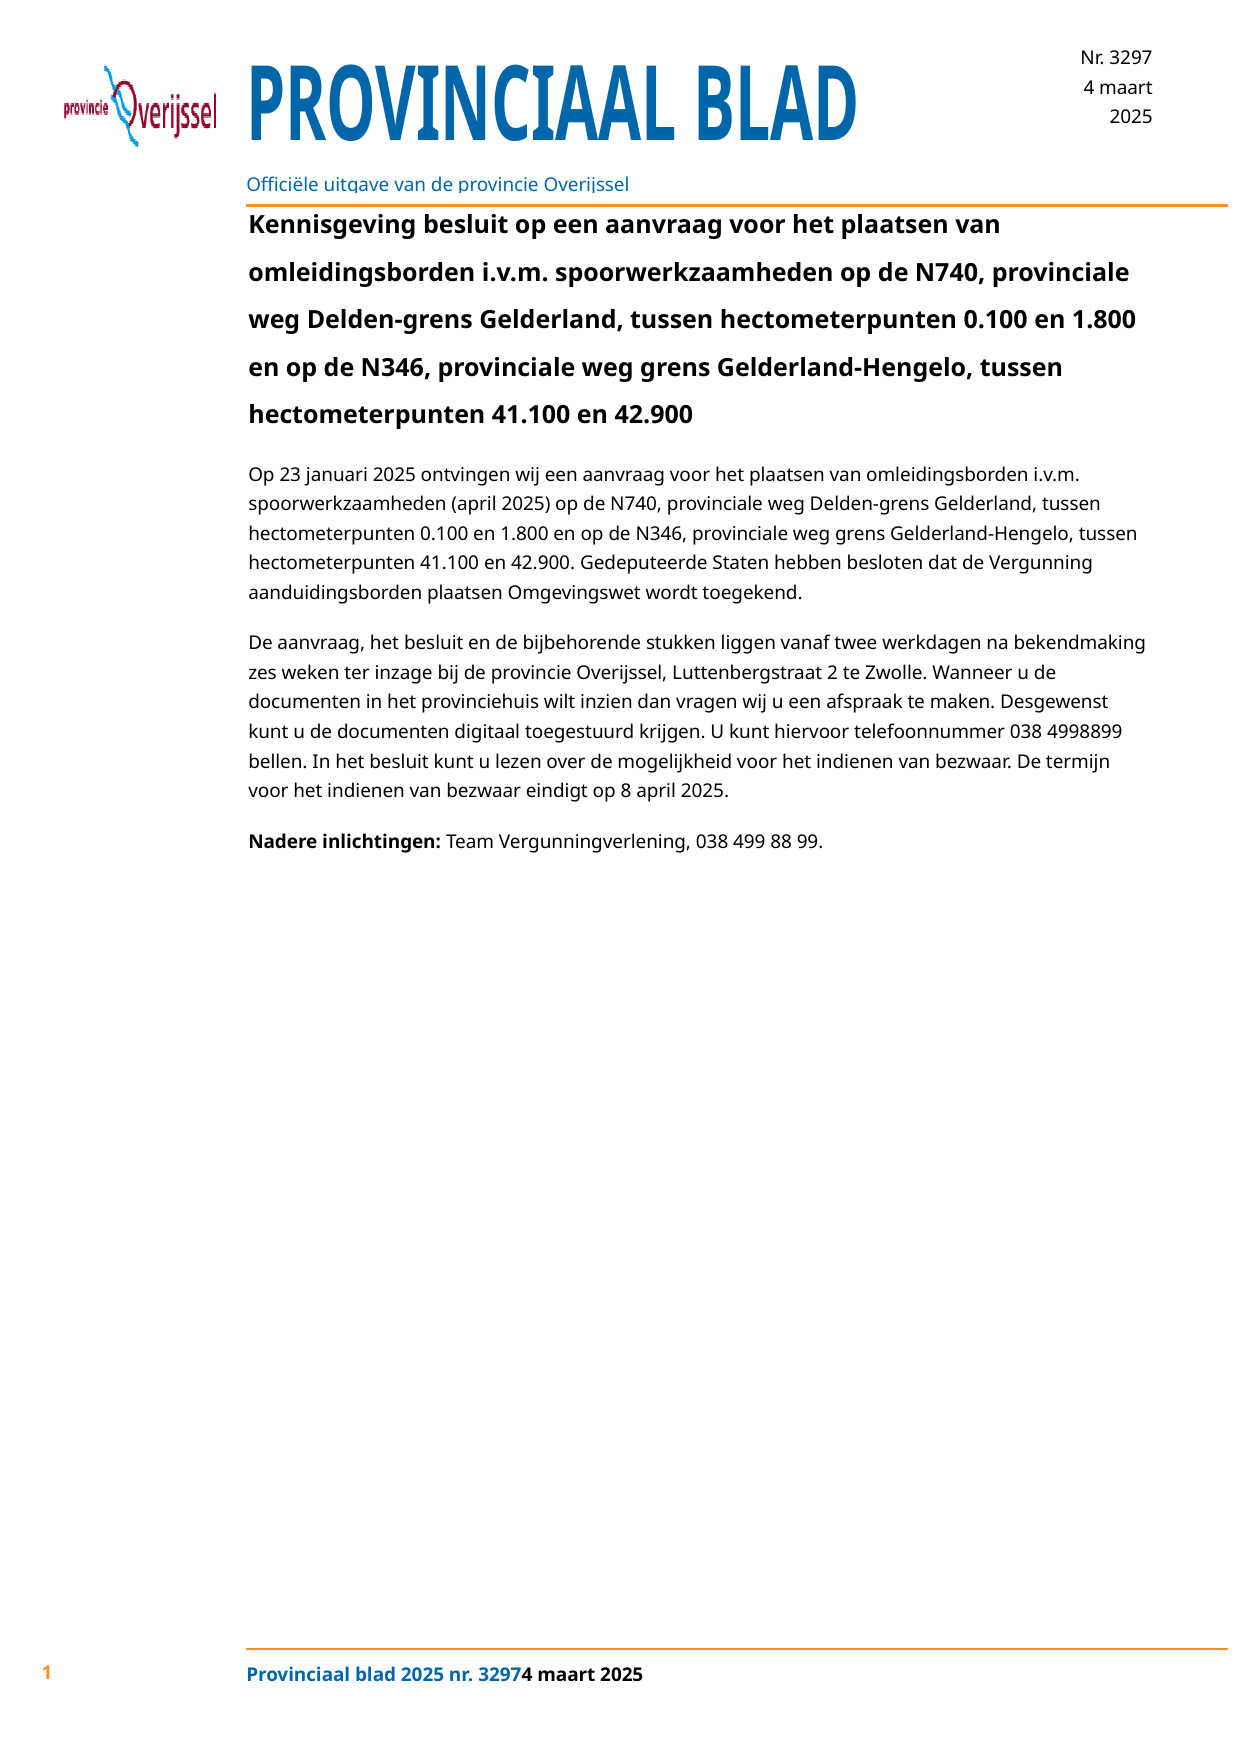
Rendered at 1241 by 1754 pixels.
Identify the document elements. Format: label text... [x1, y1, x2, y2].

text Op 23 januari 2025 ontvingen wij een aanvraag voor het plaatsen van omleidingsborden i.v.m. spoorwerkzaamheden (april 2025) op de N740, provinciale weg Delden-grens Gelderland, tussen hectometerpunten 0.100 en 1.800 en op de N346, provinciale weg grens Gelderland-Hengelo, tussen hectometerpunten 41.100 en 42.900. Gedeputeerde Staten hebben besloten dat de Vergunning aanduidingsborden plaatsen Omgevingswet wordt toegekend. [248, 461, 1152, 605]
picture [41, 47, 231, 172]
text De aanvraag, het besluit en de bijbehorende stukken liggen vanaf twee werkdagen na bekendmaking zes weken ter inzage bij de provincie Overijssel, Luttenbergstraat 2 te Zwolle. Wanneer u de documenten in het provinciehuis wilt inzien dan vragen wij u een afspraak te maken. Desgewenst kunt u de documenten digitaal toegestuurd krijgen. U kunt hiervoor telefoonnummer 038 4998899 bellen. In het besluit kunt u lezen over de mogelijkheid voor het indienen van bezwaar. De termijn voor het indienen van bezwaar eindigt op 8 april 2025. [248, 629, 1152, 803]
text Kennisgeving besluit op een aanvraag voor het plaatsen van omleidingsborden i.v.m. spoorwerkzaamheden op de N740, provinciale weg Delden-grens Gelderland, tussen hectometerpunten 0.100 en 1.800 en op de N346, provinciale weg grens Gelderland-Hengelo, tussen hectometerpunten 41.100 en 42.900 [248, 207, 1152, 431]
text Nadere inlichtingen: Team Vergunningverlening, 038 499 88 99. [248, 828, 1152, 853]
